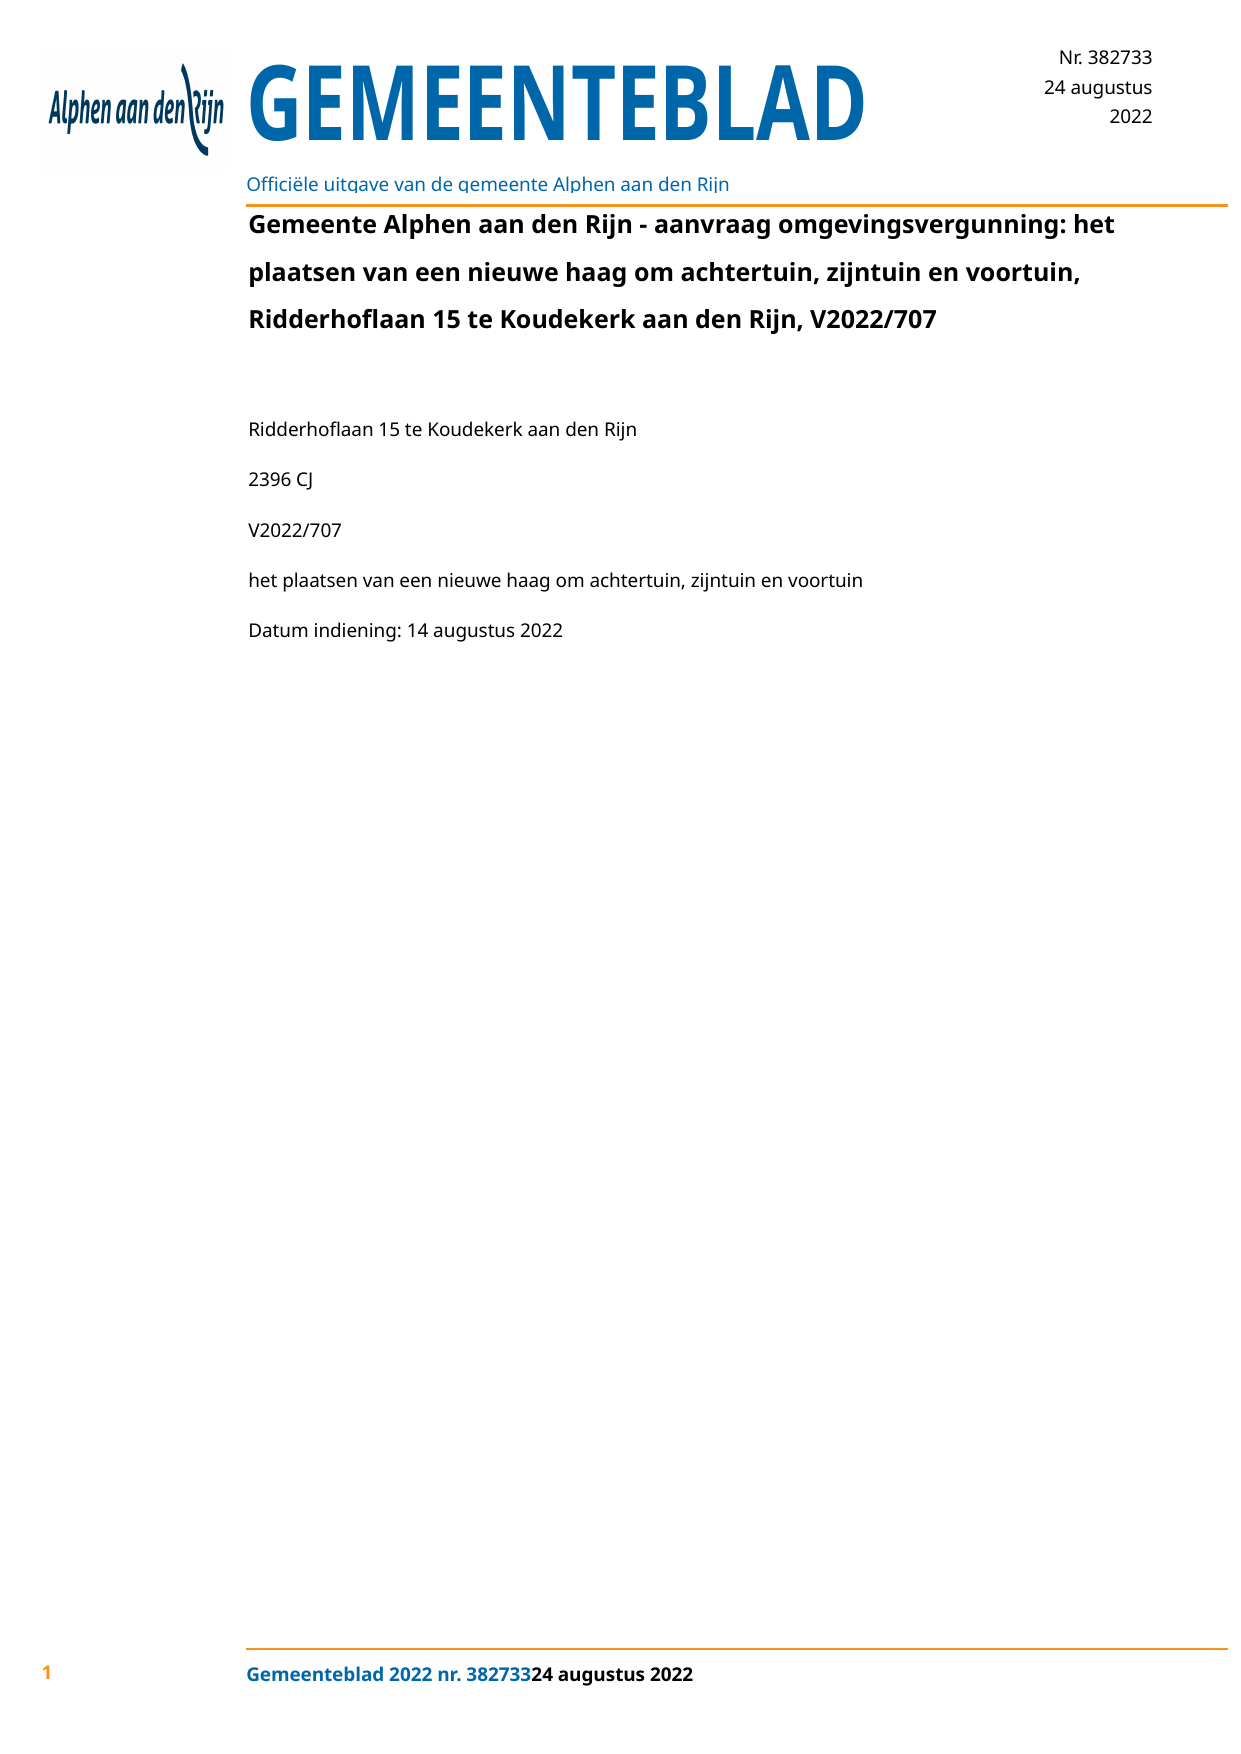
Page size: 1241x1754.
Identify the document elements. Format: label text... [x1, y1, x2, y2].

text Datum indiening: 14 augustus 2022 [248, 618, 1152, 643]
text Gemeente Alphen aan den Rijn - aanvraag omgevingsvergunning: het plaatsen van een nieuwe haag om achtertuin, zijntuin en voortuin, Ridderhoflaan 15 te Koudekerk aan den Rijn, V2022/707 [248, 207, 1152, 336]
text Ridderhoflaan 15 te Koudekerk aan den Rijn [248, 416, 1152, 442]
picture [41, 47, 231, 172]
text V2022/707 [248, 517, 1152, 542]
text het plaatsen van een nieuwe haag om achtertuin, zijntuin en voortuin [248, 567, 1152, 593]
text 2396 CJ [248, 466, 1152, 492]
